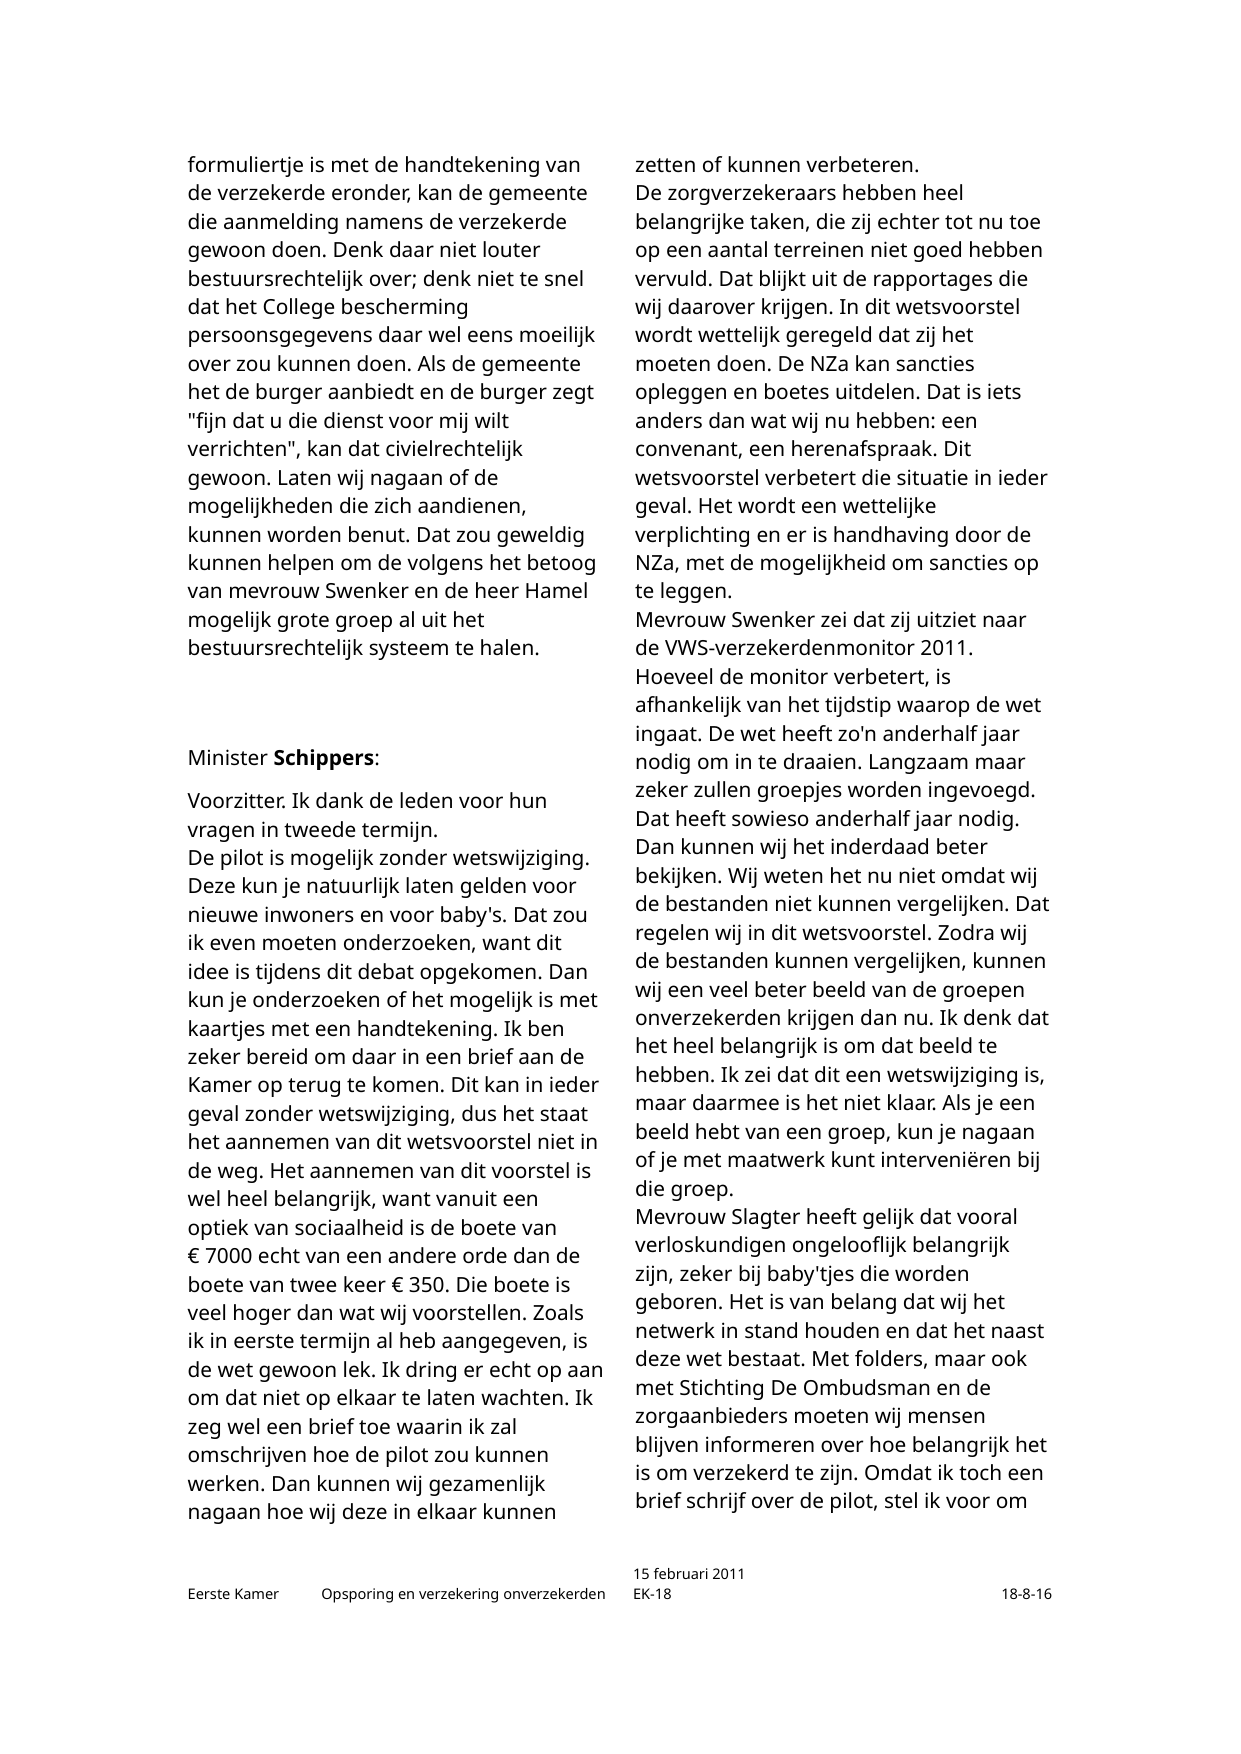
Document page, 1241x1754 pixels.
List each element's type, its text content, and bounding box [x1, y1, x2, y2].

text Mevrouw Swenker zei dat zij uitziet naar de VWS-verzekerdenmonitor 2011. Hoeveel de monitor verbetert, is afhankelijk van het tijdstip waarop de wet ingaat. De wet heeft zo'n anderhalf jaar nodig om in te draaien. Langzaam maar zeker zullen groepjes worden ingevoegd. Dat heeft sowieso anderhalf jaar nodig. Dan kunnen wij het inderdaad beter bekijken. Wij weten het nu niet omdat wij de bestanden niet kunnen vergelijken. Dat regelen wij in dit wetsvoorstel. Zodra wij de bestanden kunnen vergelijken, kunnen wij een veel beter beeld van de groepen onverzekerden krijgen dan nu. Ik denk dat het heel belangrijk is om dat beeld te hebben. Ik zei dat dit een wetswijziging is, maar daarmee is het niet klaar. Als je een beeld hebt van een groep, kun je nagaan of je met maatwerk kunt interveniëren bij die groep. [635, 605, 1053, 1202]
text  [187, 692, 605, 720]
text De zorgverzekeraars hebben heel belangrijke taken, die zij echter tot nu toe op een aantal terreinen niet goed hebben vervuld. Dat blijkt uit de rapportages die wij daarover krijgen. In dit wetsvoorstel wordt wettelijk geregeld dat zij het moeten doen. De NZa kan sancties opleggen en boetes uitdelen. Dat is iets anders dan wat wij nu hebben: een convenant, een herenafspraak. Dit wetsvoorstel verbetert die situatie in ieder geval. Het wordt een wettelijke verplichting en er is handhaving door de NZa, met de mogelijkheid om sancties op te leggen. [635, 178, 1053, 605]
text zetten of kunnen verbeteren. [635, 150, 1053, 178]
text Mevrouw Slagter heeft gelijk dat vooral verloskundigen ongelooflijk belangrijk zijn, zeker bij baby'tjes die worden geboren. Het is van belang dat wij het netwerk in stand houden en dat het naast deze wet bestaat. Met folders, maar ook met Stichting De Ombudsman en de zorgaanbieders moeten wij mensen blijven informeren over hoe belangrijk het is om verzekerd te zijn. Omdat ik toch een brief schrijf over de pilot, stel ik voor om [635, 1202, 1053, 1515]
text De pilot is mogelijk zonder wetswijziging. Deze kun je natuurlijk laten gelden voor nieuwe inwoners en voor baby's. Dat zou ik even moeten onderzoeken, want dit idee is tijdens dit debat opgekomen. Dan kun je onderzoeken of het mogelijk is met kaartjes met een handtekening. Ik ben zeker bereid om daar in een brief aan de Kamer op terug te komen. Dit kan in ieder geval zonder wetswijziging, dus het staat het aannemen van dit wetsvoorstel niet in de weg. Het aannemen van dit voorstel is wel heel belangrijk, want vanuit een optiek van sociaalheid is de boete van € 7000 echt van een andere orde dan de boete van twee keer € 350. Die boete is veel hoger dan wat wij voorstellen. Zoals ik in eerste termijn al heb aangegeven, is de wet gewoon lek. Ik dring er echt op aan om dat niet op elkaar te laten wachten. Ik zeg wel een brief toe waarin ik zal omschrijven hoe de pilot zou kunnen werken. Dan kunnen wij gezamenlijk nagaan hoe wij deze in elkaar kunnen [187, 843, 605, 1526]
text Minister Schippers: [187, 743, 605, 771]
text formuliertje is met de handtekening van de verzekerde eronder, kan de gemeente die aanmelding namens de verzekerde gewoon doen. Denk daar niet louter bestuursrechtelijk over; denk niet te snel dat het College bescherming persoonsgegevens daar wel eens moeilijk over zou kunnen doen. Als de gemeente het de burger aanbiedt en de burger zegt "fijn dat u die dienst voor mij wilt verrichten", kan dat civielrechtelijk gewoon. Laten wij nagaan of de mogelijkheden die zich aandienen, kunnen worden benut. Dat zou geweldig kunnen helpen om de volgens het betoog van mevrouw Swenker en de heer Hamel mogelijk grote groep al uit het bestuursrechtelijk systeem te halen. [187, 150, 605, 662]
text Voorzitter. Ik dank de leden voor hun vragen in tweede termijn. [187, 786, 605, 843]
